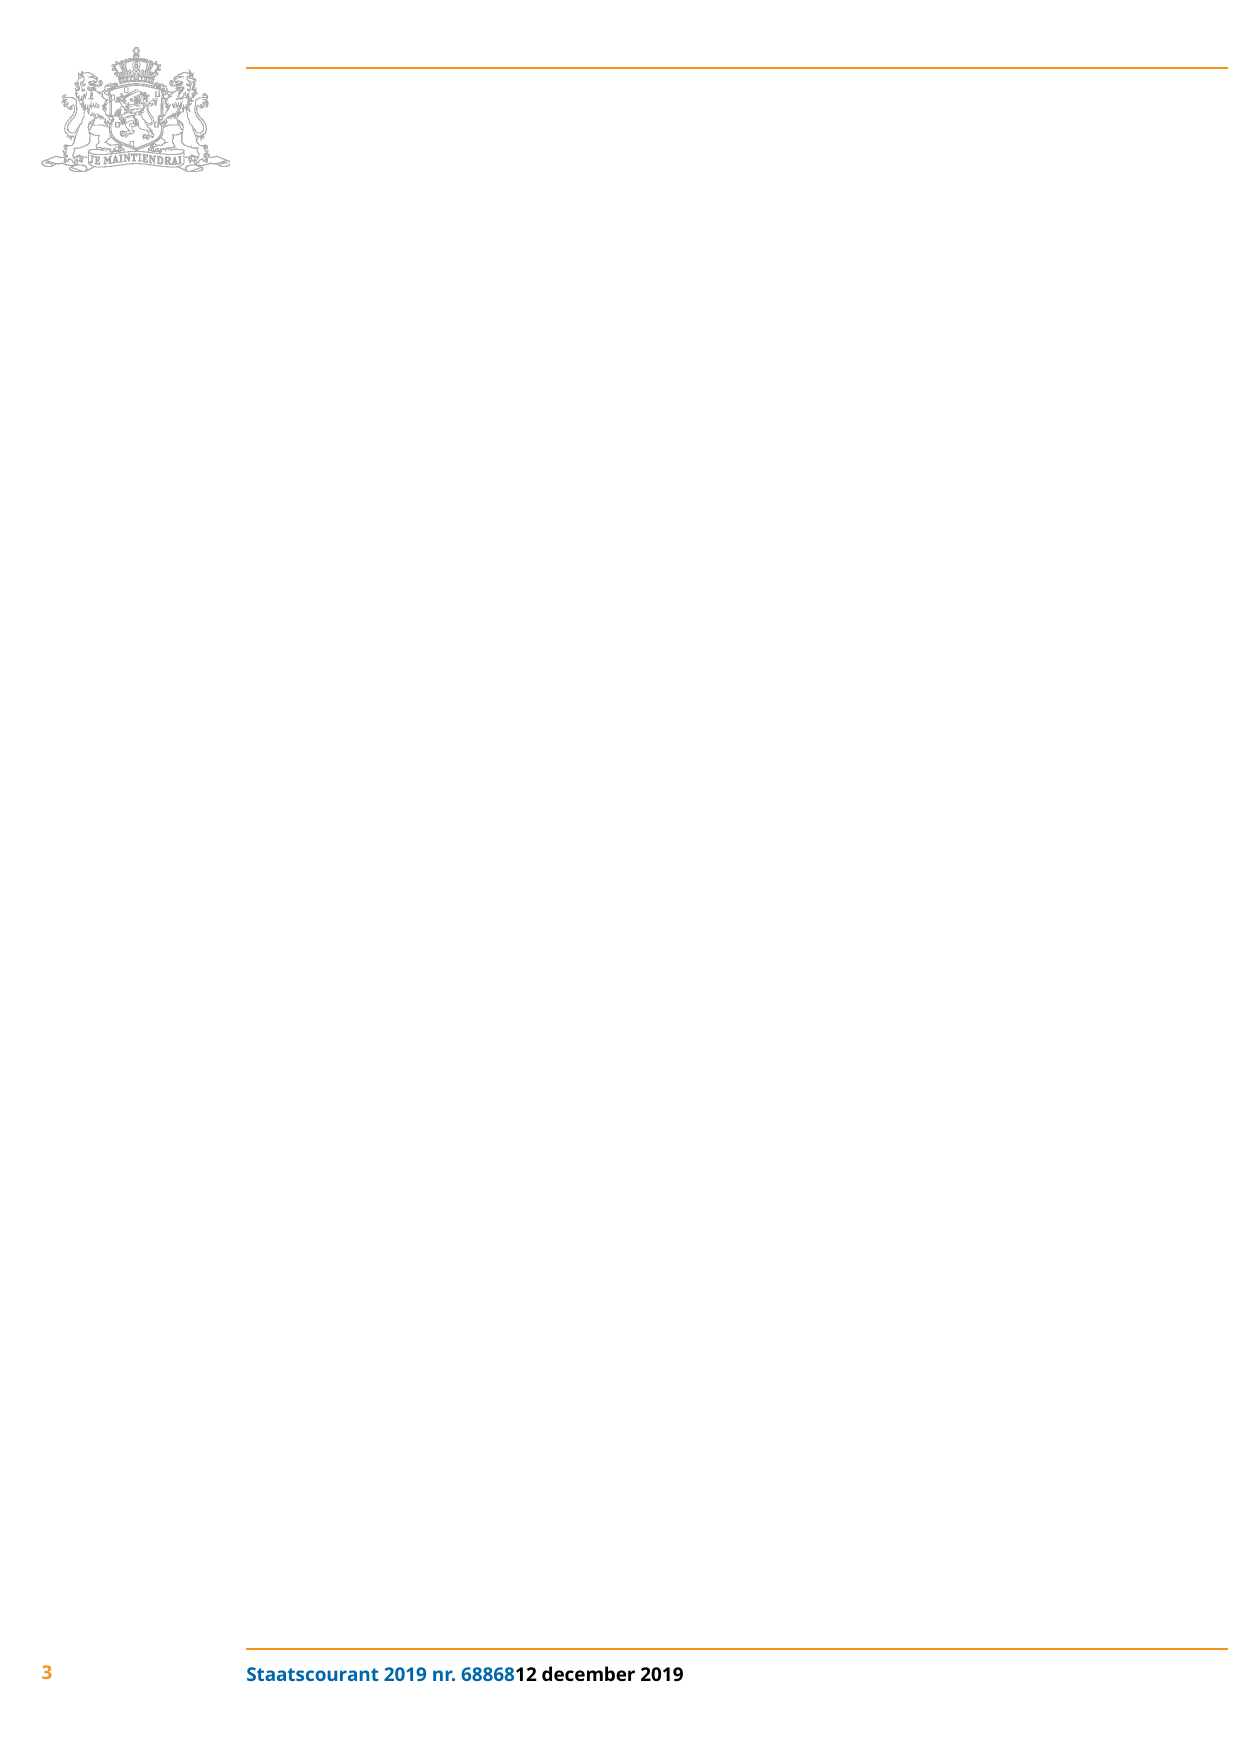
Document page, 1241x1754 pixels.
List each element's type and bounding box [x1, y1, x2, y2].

picture [41, 47, 231, 172]
